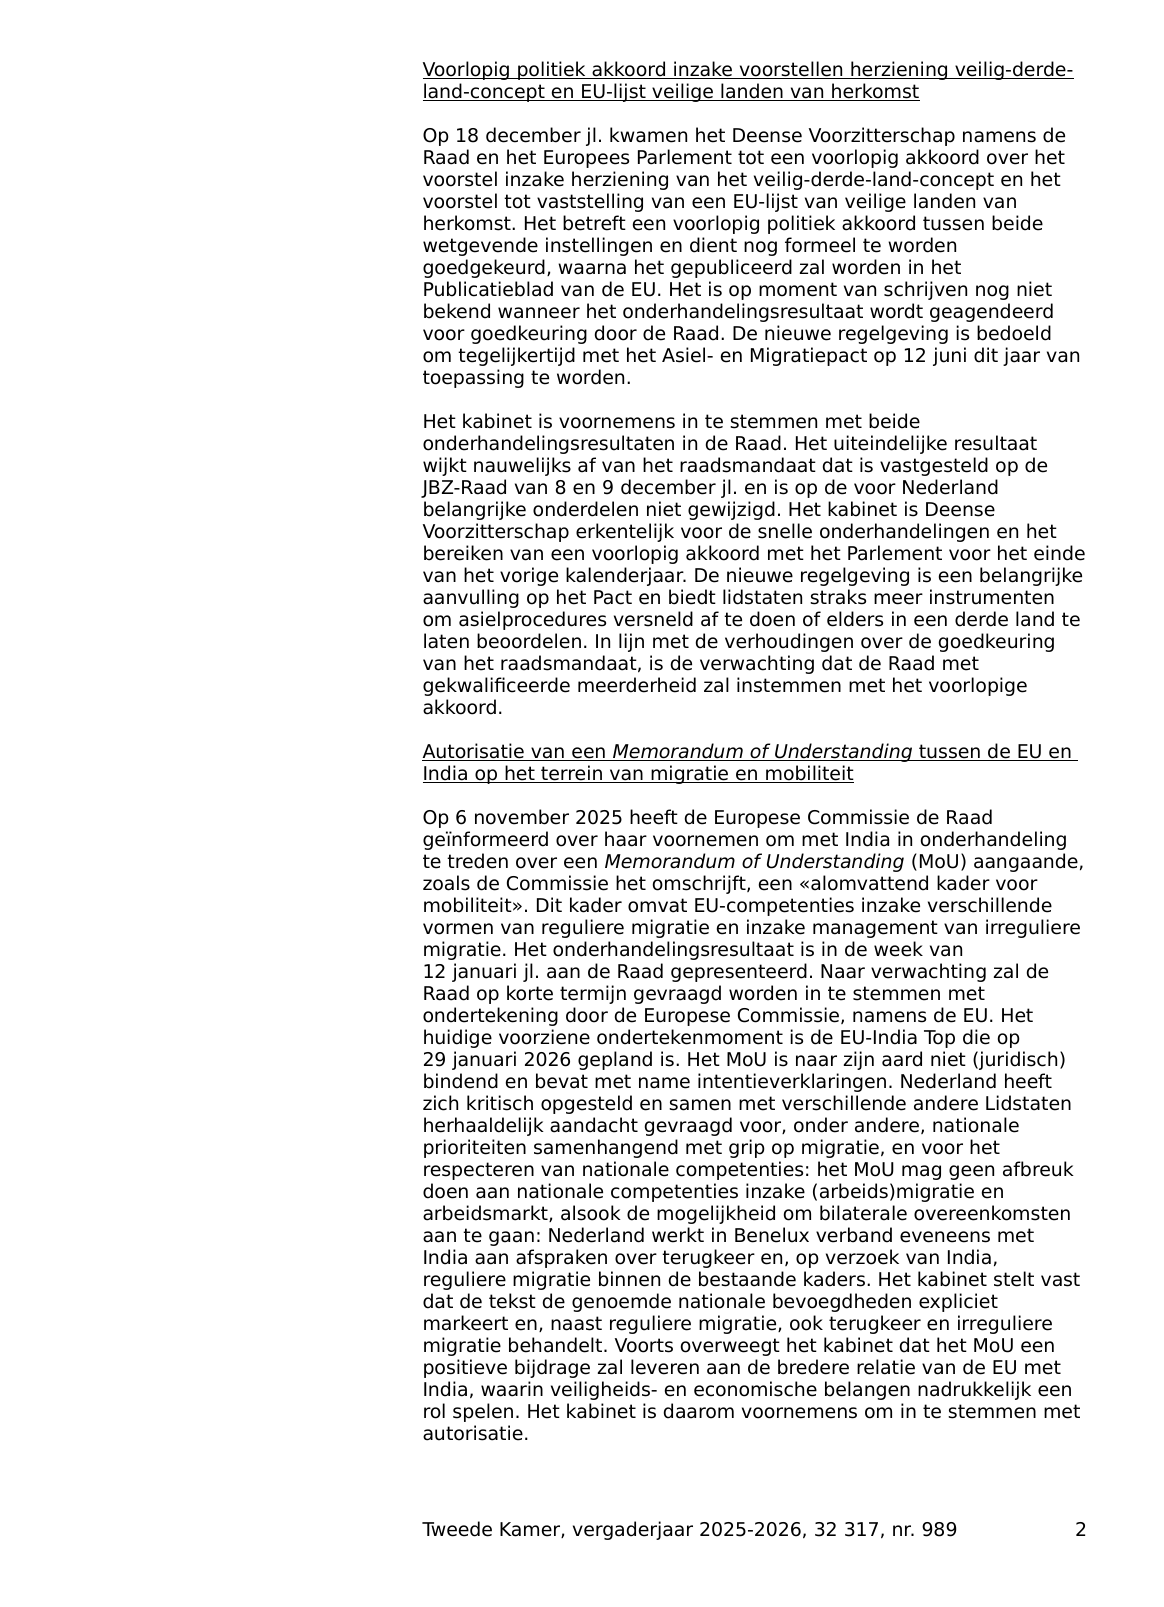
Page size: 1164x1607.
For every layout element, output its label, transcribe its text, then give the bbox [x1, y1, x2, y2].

text Het kabinet is voornemens in te stemmen met beide onderhandelingsresultaten in de Raad. Het uiteindelijke resultaat wijkt nauwelijks af van het raadsmandaat dat is vastgesteld op de JBZ-Raad van 8 en 9 december jl. en is op de voor Nederland belangrijke onderdelen niet gewijzigd. Het kabinet is Deense Voorzitterschap erkentelijk voor de snelle onderhandelingen en het bereiken van een voorlopig akkoord met het Parlement voor het einde van het vorige kalenderjaar. De nieuwe regelgeving is een belangrijke aanvulling op het Pact en biedt lidstaten straks meer instrumenten om asielprocedures versneld af te doen of elders in een derde land te laten beoordelen. In lijn met de verhoudingen over de goedkeuring van het raadsmandaat, is de verwachting dat de Raad met gekwalificeerde meerderheid zal instemmen met het voorlopige akkoord. [422, 411, 1087, 719]
text Op 18 december jl. kwamen het Deense Voorzitterschap namens de Raad en het Europees Parlement tot een voorlopig akkoord over het voorstel inzake herziening van het veilig-derde-land-concept en het voorstel tot vaststelling van een EU-lijst van veilige landen van herkomst. Het betreft een voorlopig politiek akkoord tussen beide wetgevende instellingen en dient nog formeel te worden goedgekeurd, waarna het gepubliceerd zal worden in het Publicatieblad van de EU. Het is op moment van schrijven nog niet bekend wanneer het onderhandelingsresultaat wordt geagendeerd voor goedkeuring door de Raad. De nieuwe regelgeving is bedoeld om tegelijkertijd met het Asiel- en Migratiepact op 12 juni dit jaar van toepassing te worden. [422, 125, 1087, 389]
subtitle Autorisatie van een Memorandum of Understanding tussen de EU en India op het terrein van migratie en mobiliteit [422, 741, 1087, 785]
text Op 6 november 2025 heeft de Europese Commissie de Raad geïnformeerd over haar voornemen om met India in onderhandeling te treden over een Memorandum of Understanding (MoU) aangaande, zoals de Commissie het omschrijft, een «alomvattend kader voor mobiliteit». Dit kader omvat EU-competenties inzake verschillende vormen van reguliere migratie en inzake management van irreguliere migratie. Het onderhandelingsresultaat is in de week van 12 januari jl. aan de Raad gepresenteerd. Naar verwachting zal de Raad op korte termijn gevraagd worden in te stemmen met ondertekening door de Europese Commissie, namens de EU. Het huidige voorziene ondertekenmoment is de EU-India Top die op 29 januari 2026 gepland is. Het MoU is naar zijn aard niet (juridisch) bindend en bevat met name intentieverklaringen. Nederland heeft zich kritisch opgesteld en samen met verschillende andere Lidstaten herhaaldelijk aandacht gevraagd voor, onder andere, nationale prioriteiten samenhangend met grip op migratie, en voor het respecteren van nationale competenties: het MoU mag geen afbreuk doen aan nationale competenties inzake (arbeids)migratie en arbeidsmarkt, alsook de mogelijkheid om bilaterale overeenkomsten aan te gaan: Nederland werkt in Benelux verband eveneens met India aan afspraken over terugkeer en, op verzoek van India, reguliere migratie binnen de bestaande kaders. Het kabinet stelt vast dat de tekst de genoemde nationale bevoegdheden expliciet markeert en, naast reguliere migratie, ook terugkeer en irreguliere migratie behandelt. Voorts overweegt het kabinet dat het MoU een positieve bijdrage zal leveren aan de bredere relatie van de EU met India, waarin veiligheids- en economische belangen nadrukkelijk een rol spelen. Het kabinet is daarom voornemens om in te stemmen met autorisatie. [422, 807, 1087, 1444]
subtitle Voorlopig politiek akkoord inzake voorstellen herziening veilig-derde-land-concept en EU-lijst veilige landen van herkomst [422, 59, 1087, 103]
